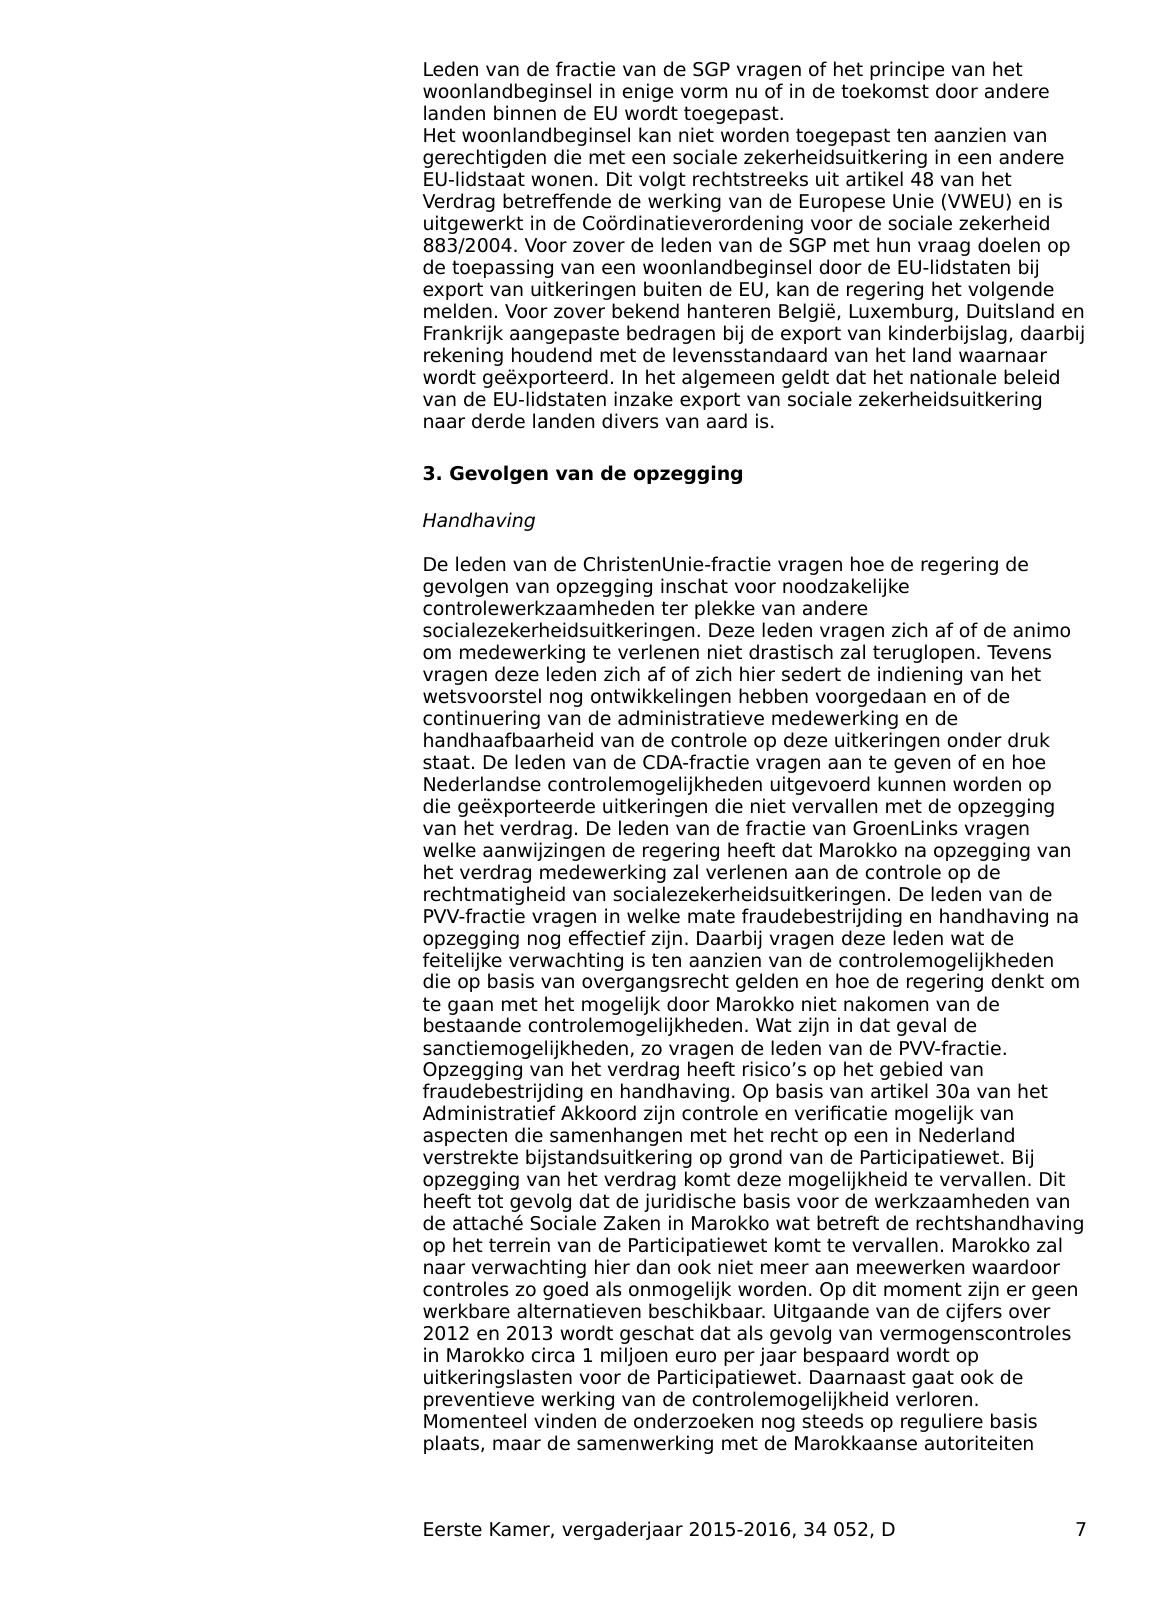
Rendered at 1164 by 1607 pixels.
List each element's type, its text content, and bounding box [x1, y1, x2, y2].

text Het woonlandbeginsel kan niet worden toegepast ten aanzien van gerechtigden die met een sociale zekerheidsuitkering in een andere EU-lidstaat wonen. Dit volgt rechtstreeks uit artikel 48 van het Verdrag betreffende de werking van de Europese Unie (VWEU) en is uitgewerkt in de Coördinatieverordening voor de sociale zekerheid 883/2004. Voor zover de leden van de SGP met hun vraag doelen op de toepassing van een woonlandbeginsel door de EU-lidstaten bij export van uitkeringen buiten de EU, kan de regering het volgende melden. Voor zover bekend hanteren België, Luxemburg, Duitsland en Frankrijk aangepaste bedragen bij de export van kinderbijslag, daarbij rekening houdend met de levensstandaard van het land waarnaar wordt geëxporteerd. In het algemeen geldt dat het nationale beleid van de EU-lidstaten inzake export van sociale zekerheidsuitkering naar derde landen divers van aard is. [422, 125, 1087, 433]
text Opzegging van het verdrag heeft risico’s op het gebied van fraudebestrijding en handhaving. Op basis van artikel 30a van het Administratief Akkoord zijn controle en verificatie mogelijk van aspecten die samenhangen met het recht op een in Nederland verstrekte bijstandsuitkering op grond van de Participatiewet. Bij opzegging van het verdrag komt deze mogelijkheid te vervallen. Dit heeft tot gevolg dat de juridische basis voor de werkzaamheden van de attaché Sociale Zaken in Marokko wat betreft de rechtshandhaving op het terrein van de Participatiewet komt te vervallen. Marokko zal naar verwachting hier dan ook niet meer aan meewerken waardoor controles zo goed als onmogelijk worden. Op dit moment zijn er geen werkbare alternatieven beschikbaar. Uitgaande van de cijfers over 2012 en 2013 wordt geschat dat als gevolg van vermogenscontroles in Marokko circa 1 miljoen euro per jaar bespaard wordt op uitkeringslasten voor de Participatiewet. Daarnaast gaat ook de preventieve werking van de controlemogelijkheid verloren. Momenteel vinden de onderzoeken nog steeds op reguliere basis plaats, maar de samenwerking met de Marokkaanse autoriteiten [422, 1059, 1087, 1455]
subtitle Handhaving [422, 510, 1087, 532]
subtitle 3. Gevolgen van de opzegging [422, 463, 1087, 485]
text Leden van de fractie van de SGP vragen of het principe van het woonlandbeginsel in enige vorm nu of in de toekomst door andere landen binnen de EU wordt toegepast. [422, 59, 1087, 125]
text De leden van de ChristenUnie-fractie vragen hoe de regering de gevolgen van opzegging inschat voor noodzakelijke controlewerkzaamheden ter plekke van andere socialezekerheidsuitkeringen. Deze leden vragen zich af of de animo om medewerking te verlenen niet drastisch zal teruglopen. Tevens vragen deze leden zich af of zich hier sedert de indiening van het wetsvoorstel nog ontwikkelingen hebben voorgedaan en of de continuering van de administratieve medewerking en de handhaafbaarheid van de controle op deze uitkeringen onder druk staat. De leden van de CDA-fractie vragen aan te geven of en hoe Nederlandse controlemogelijkheden uitgevoerd kunnen worden op die geëxporteerde uitkeringen die niet vervallen met de opzegging van het verdrag. De leden van de fractie van GroenLinks vragen welke aanwijzingen de regering heeft dat Marokko na opzegging van het verdrag medewerking zal verlenen aan de controle op de rechtmatigheid van socialezekerheidsuitkeringen. De leden van de PVV-fractie vragen in welke mate fraudebestrijding en handhaving na opzegging nog effectief zijn. Daarbij vragen deze leden wat de feitelijke verwachting is ten aanzien van de controlemogelijkheden die op basis van overgangsrecht gelden en hoe de regering denkt om te gaan met het mogelijk door Marokko niet nakomen van de bestaande controlemogelijkheden. Wat zijn in dat geval de sanctiemogelijkheden, zo vragen de leden van de PVV-fractie. [422, 554, 1087, 1059]
